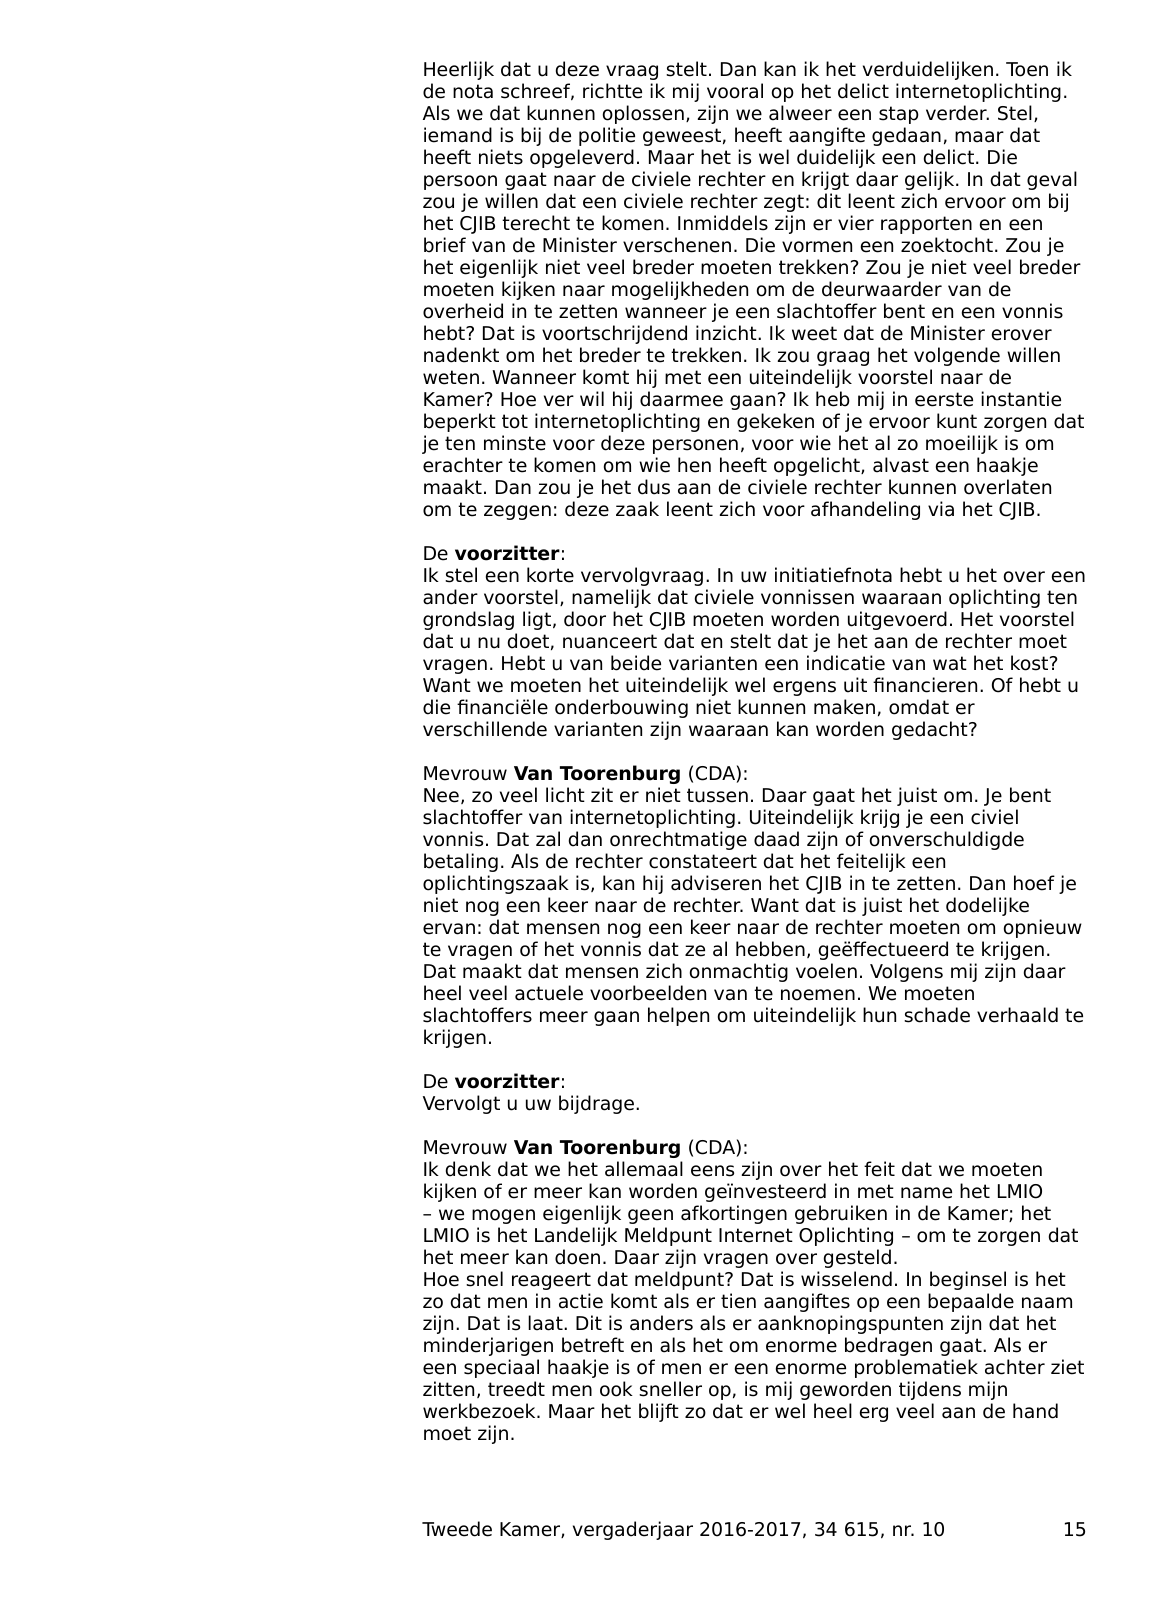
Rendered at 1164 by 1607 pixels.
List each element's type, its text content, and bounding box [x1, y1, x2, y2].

text Mevrouw Van Toorenburg (CDA): [422, 1137, 1087, 1159]
text Nee, zo veel licht zit er niet tussen. Daar gaat het juist om. Je bent slachtoffer van internetoplichting. Uiteindelijk krijg je een civiel vonnis. Dat zal dan onrechtmatige daad zijn of onverschuldigde betaling. Als de rechter constateert dat het feitelijk een oplichtingszaak is, kan hij adviseren het CJIB in te zetten. Dan hoef je niet nog een keer naar de rechter. Want dat is juist het dodelijke ervan: dat mensen nog een keer naar de rechter moeten om opnieuw te vragen of het vonnis dat ze al hebben, geëffectueerd te krijgen. Dat maakt dat mensen zich onmachtig voelen. Volgens mij zijn daar heel veel actuele voorbeelden van te noemen. We moeten slachtoffers meer gaan helpen om uiteindelijk hun schade verhaald te krijgen. [422, 785, 1087, 1048]
text Hoe snel reageert dat meldpunt? Dat is wisselend. In beginsel is het zo dat men in actie komt als er tien aangiftes op een bepaalde naam zijn. Dat is laat. Dit is anders als er aanknopingspunten zijn dat het minderjarigen betreft en als het om enorme bedragen gaat. Als er een speciaal haakje is of men er een enorme problematiek achter ziet zitten, treedt men ook sneller op, is mij geworden tijdens mijn werkbezoek. Maar het blijft zo dat er wel heel erg veel aan de hand moet zijn. [422, 1269, 1087, 1444]
text Ik denk dat we het allemaal eens zijn over het feit dat we moeten kijken of er meer kan worden geïnvesteerd in met name het LMIO – we mogen eigenlijk geen afkortingen gebruiken in de Kamer; het LMIO is het Landelijk Meldpunt Internet Oplichting – om te zorgen dat het meer kan doen. Daar zijn vragen over gesteld. [422, 1159, 1087, 1269]
text Ik stel een korte vervolgvraag. In uw initiatiefnota hebt u het over een ander voorstel, namelijk dat civiele vonnissen waaraan oplichting ten grondslag ligt, door het CJIB moeten worden uitgevoerd. Het voorstel dat u nu doet, nuanceert dat en stelt dat je het aan de rechter moet vragen. Hebt u van beide varianten een indicatie van wat het kost? Want we moeten het uiteindelijk wel ergens uit financieren. Of hebt u die financiële onderbouwing niet kunnen maken, omdat er verschillende varianten zijn waaraan kan worden gedacht? [422, 565, 1087, 741]
text Heerlijk dat u deze vraag stelt. Dan kan ik het verduidelijken. Toen ik de nota schreef, richtte ik mij vooral op het delict internetoplichting. Als we dat kunnen oplossen, zijn we alweer een stap verder. Stel, iemand is bij de politie geweest, heeft aangifte gedaan, maar dat heeft niets opgeleverd. Maar het is wel duidelijk een delict. Die persoon gaat naar de civiele rechter en krijgt daar gelijk. In dat geval zou je willen dat een civiele rechter zegt: dit leent zich ervoor om bij het CJIB terecht te komen. Inmiddels zijn er vier rapporten en een brief van de Minister verschenen. Die vormen een zoektocht. Zou je het eigenlijk niet veel breder moeten trekken? Zou je niet veel breder moeten kijken naar mogelijkheden om de deurwaarder van de overheid in te zetten wanneer je een slachtoffer bent en een vonnis hebt? Dat is voortschrijdend inzicht. Ik weet dat de Minister erover nadenkt om het breder te trekken. Ik zou graag het volgende willen weten. Wanneer komt hij met een uiteindelijk voorstel naar de Kamer? Hoe ver wil hij daarmee gaan? Ik heb mij in eerste instantie beperkt tot internetoplichting en gekeken of je ervoor kunt zorgen dat je ten minste voor deze personen, voor wie het al zo moeilijk is om erachter te komen om wie hen heeft opgelicht, alvast een haakje maakt. Dan zou je het dus aan de civiele rechter kunnen overlaten om te zeggen: deze zaak leent zich voor afhandeling via het CJIB. [422, 59, 1087, 521]
text De voorzitter: [422, 1071, 1087, 1093]
text Mevrouw Van Toorenburg (CDA): [422, 763, 1087, 785]
text De voorzitter: [422, 543, 1087, 565]
text Vervolgt u uw bijdrage. [422, 1093, 1087, 1115]
